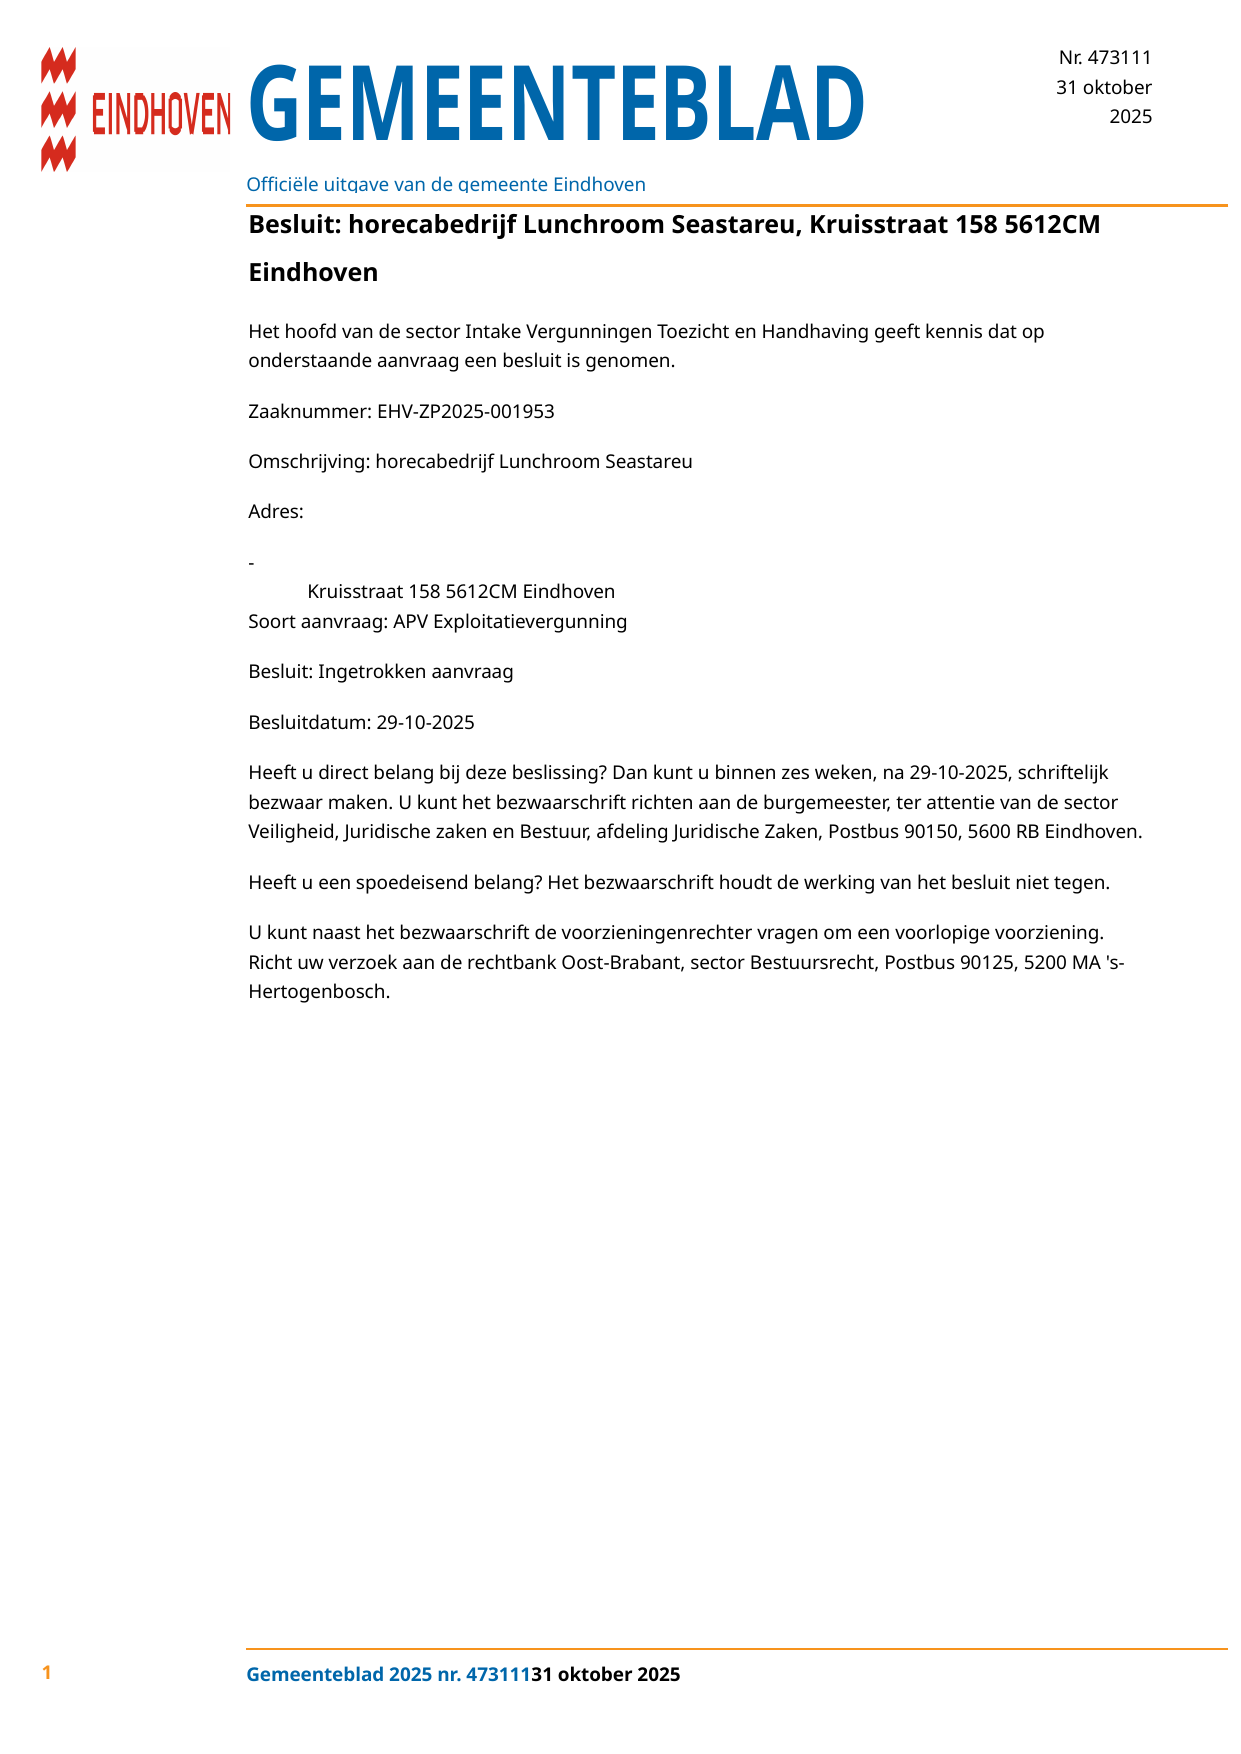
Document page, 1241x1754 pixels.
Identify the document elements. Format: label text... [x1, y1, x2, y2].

text Besluitdatum: 29-10-2025 [248, 709, 1152, 735]
text Adres: [248, 499, 1152, 524]
text Omschrijving: horecabedrijf Lunchroom Seastareu [248, 448, 1152, 474]
text Heeft u een spoedeisend belang? Het bezwaarschrift houdt de werking van het besluit niet tegen. [248, 869, 1152, 895]
text Besluit: Ingetrokken aanvraag [248, 659, 1152, 684]
text Zaaknummer: EHV-ZP2025-001953 [248, 398, 1152, 424]
text U kunt naast het bezwaarschrift de voorzieningenrechter vragen om een voorlopige voorziening. Richt uw verzoek aan de rechtbank Oost-Brabant, sector Bestuursrecht, Postbus 90125, 5200 MA 's-Hertogenbosch. [248, 919, 1152, 1004]
text Het hoofd van de sector Intake Vergunningen Toezicht en Handhaving geeft kennis dat op onderstaande aanvraag een besluit is genomen. [248, 318, 1152, 373]
text Besluit: horecabedrijf Lunchroom Seastareu, Kruisstraat 158 5612CM Eindhoven [248, 207, 1152, 288]
text Heeft u direct belang bij deze beslissing? Dan kunt u binnen zes weken, na 29-10-2025, schriftelijk bezwaar maken. U kunt het bezwaarschrift richten aan de burgemeester, ter attentie van de sector Veiligheid, Juridische zaken en Bestuur, afdeling Juridische Zaken, Postbus 90150, 5600 RB Eindhoven. [248, 759, 1152, 844]
picture [41, 47, 231, 172]
list Kruisstraat 158 5612CM Eindhoven [248, 579, 1152, 604]
text Soort aanvraag: APV Exploitatievergunning [248, 608, 1152, 634]
